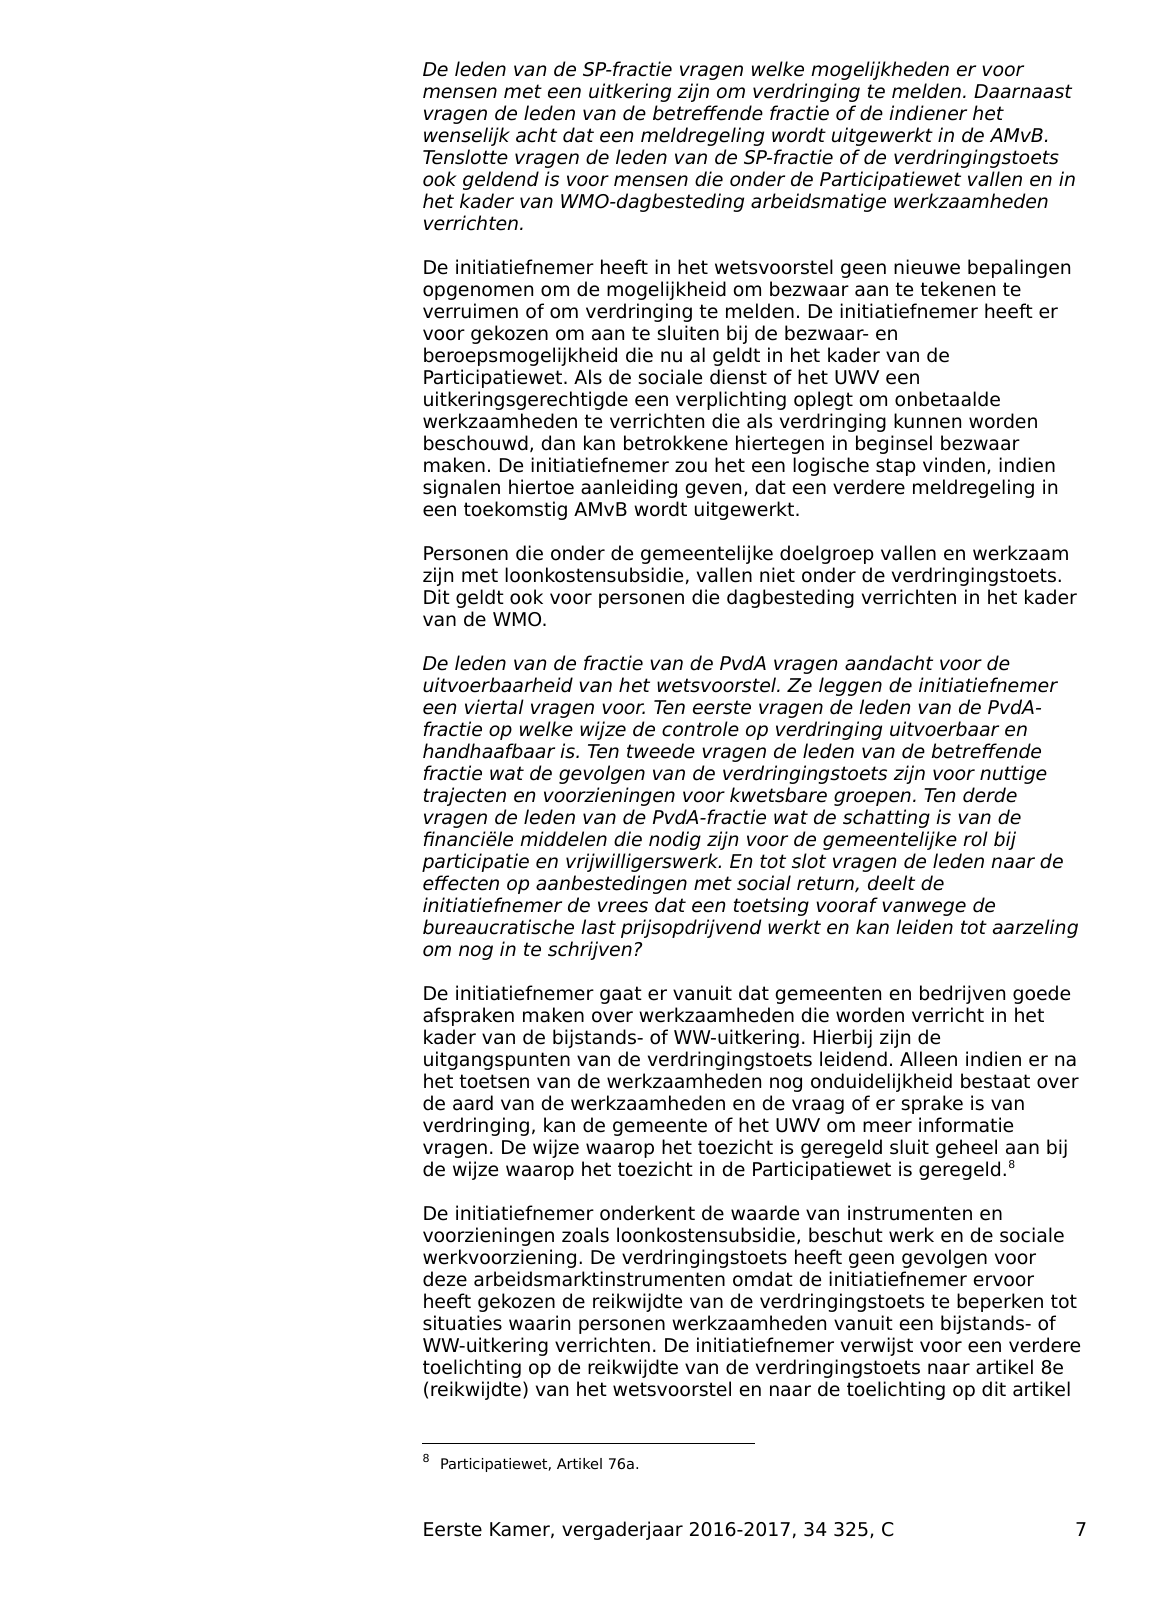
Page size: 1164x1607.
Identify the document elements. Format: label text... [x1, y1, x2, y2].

text Personen die onder de gemeentelijke doelgroep vallen en werkzaam zijn met loonkostensubsidie, vallen niet onder de verdringingstoets. Dit geldt ook voor personen die dagbesteding verrichten in het kader van de WMO. [422, 543, 1087, 631]
text De initiatiefnemer onderkent de waarde van instrumenten en voorzieningen zoals loonkostensubsidie, beschut werk en de sociale werkvoorziening. De verdringingstoets heeft geen gevolgen voor deze arbeidsmarktinstrumenten omdat de initiatiefnemer ervoor heeft gekozen de reikwijdte van de verdringingstoets te beperken tot situaties waarin personen werkzaamheden vanuit een bijstands- of WW-uitkering verrichten. De initiatiefnemer verwijst voor een verdere toelichting op de reikwijdte van de verdringingstoets naar artikel 8e (reikwijdte) van het wetsvoorstel en naar de toelichting op dit artikel [422, 1203, 1087, 1401]
text De initiatiefnemer gaat er vanuit dat gemeenten en bedrijven goede afspraken maken over werkzaamheden die worden verricht in het kader van de bijstands- of WW-uitkering. Hierbij zijn de uitgangspunten van de verdringingstoets leidend. Alleen indien er na het toetsen van de werkzaamheden nog onduidelijkheid bestaat over de aard van de werkzaamheden en de vraag of er sprake is van verdringing, kan de gemeente of het UWV om meer informatie vragen. De wijze waarop het toezicht is geregeld sluit geheel aan bij de wijze waarop het toezicht in de Participatiewet is geregeld. [422, 983, 1087, 1181]
text De initiatiefnemer heeft in het wetsvoorstel geen nieuwe bepalingen opgenomen om de mogelijkheid om bezwaar aan te tekenen te verruimen of om verdringing te melden. De initiatiefnemer heeft er voor gekozen om aan te sluiten bij de bezwaar- en beroepsmogelijkheid die nu al geldt in het kader van de Participatiewet. Als de sociale dienst of het UWV een uitkeringsgerechtigde een verplichting oplegt om onbetaalde werkzaamheden te verrichten die als verdringing kunnen worden beschouwd, dan kan betrokkene hiertegen in beginsel bezwaar maken. De initiatiefnemer zou het een logische stap vinden, indien signalen hiertoe aanleiding geven, dat een verdere meldregeling in een toekomstig AMvB wordt uitgewerkt. [422, 257, 1087, 521]
text Participatiewet, Artikel 76a. [422, 1452, 1087, 1474]
text De leden van de fractie van de PvdA vragen aandacht voor de uitvoerbaarheid van het wetsvoorstel. Ze leggen de initiatiefnemer een viertal vragen voor. Ten eerste vragen de leden van de PvdA-fractie op welke wijze de controle op verdringing uitvoerbaar en handhaafbaar is. Ten tweede vragen de leden van de betreffende fractie wat de gevolgen van de verdringingstoets zijn voor nuttige trajecten en voorzieningen voor kwetsbare groepen. Ten derde vragen de leden van de PvdA-fractie wat de schatting is van de financiële middelen die nodig zijn voor de gemeentelijke rol bij participatie en vrijwilligerswerk. En tot slot vragen de leden naar de effecten op aanbestedingen met social return, deelt de initiatiefnemer de vrees dat een toetsing vooraf vanwege de bureaucratische last prijsopdrijvend werkt en kan leiden tot aarzeling om nog in te schrijven? [422, 653, 1087, 961]
text De leden van de SP-fractie vragen welke mogelijkheden er voor mensen met een uitkering zijn om verdringing te melden. Daarnaast vragen de leden van de betreffende fractie of de indiener het wenselijk acht dat een meldregeling wordt uitgewerkt in de AMvB. Tenslotte vragen de leden van de SP-fractie of de verdringingstoets ook geldend is voor mensen die onder de Participatiewet vallen en in het kader van WMO-dagbesteding arbeidsmatige werkzaamheden verrichten. [422, 59, 1087, 235]
